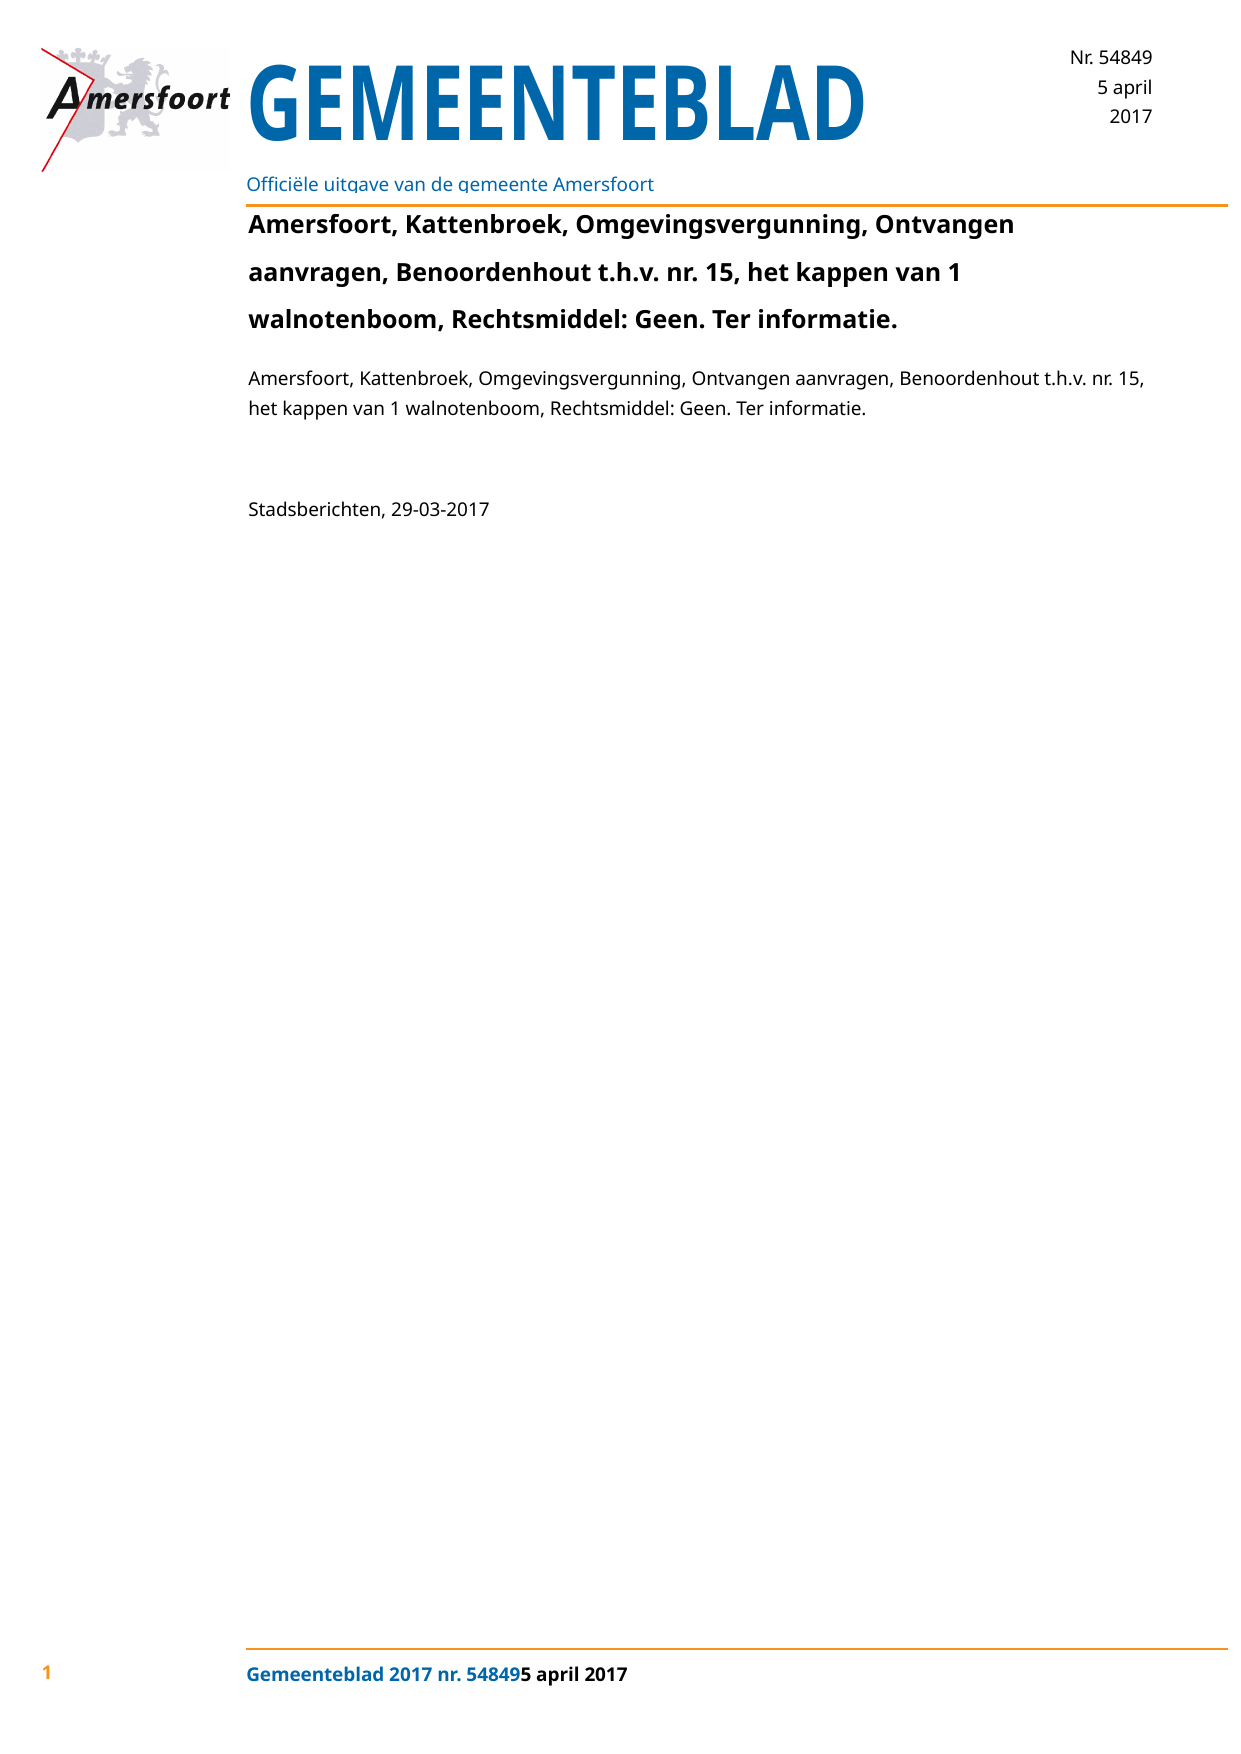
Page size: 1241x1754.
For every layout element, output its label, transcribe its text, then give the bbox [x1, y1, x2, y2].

text Amersfoort, Kattenbroek, Omgevingsvergunning, Ontvangen aanvragen, Benoordenhout t.h.v. nr. 15, het kappen van 1 walnotenboom, Rechtsmiddel: Geen. Ter informatie. [248, 366, 1152, 421]
text Amersfoort, Kattenbroek, Omgevingsvergunning, Ontvangen aanvragen, Benoordenhout t.h.v. nr. 15, het kappen van 1 walnotenboom, Rechtsmiddel: Geen. Ter informatie. [248, 207, 1152, 336]
picture [41, 47, 231, 172]
text Stadsberichten, 29-03-2017 [248, 496, 1152, 522]
